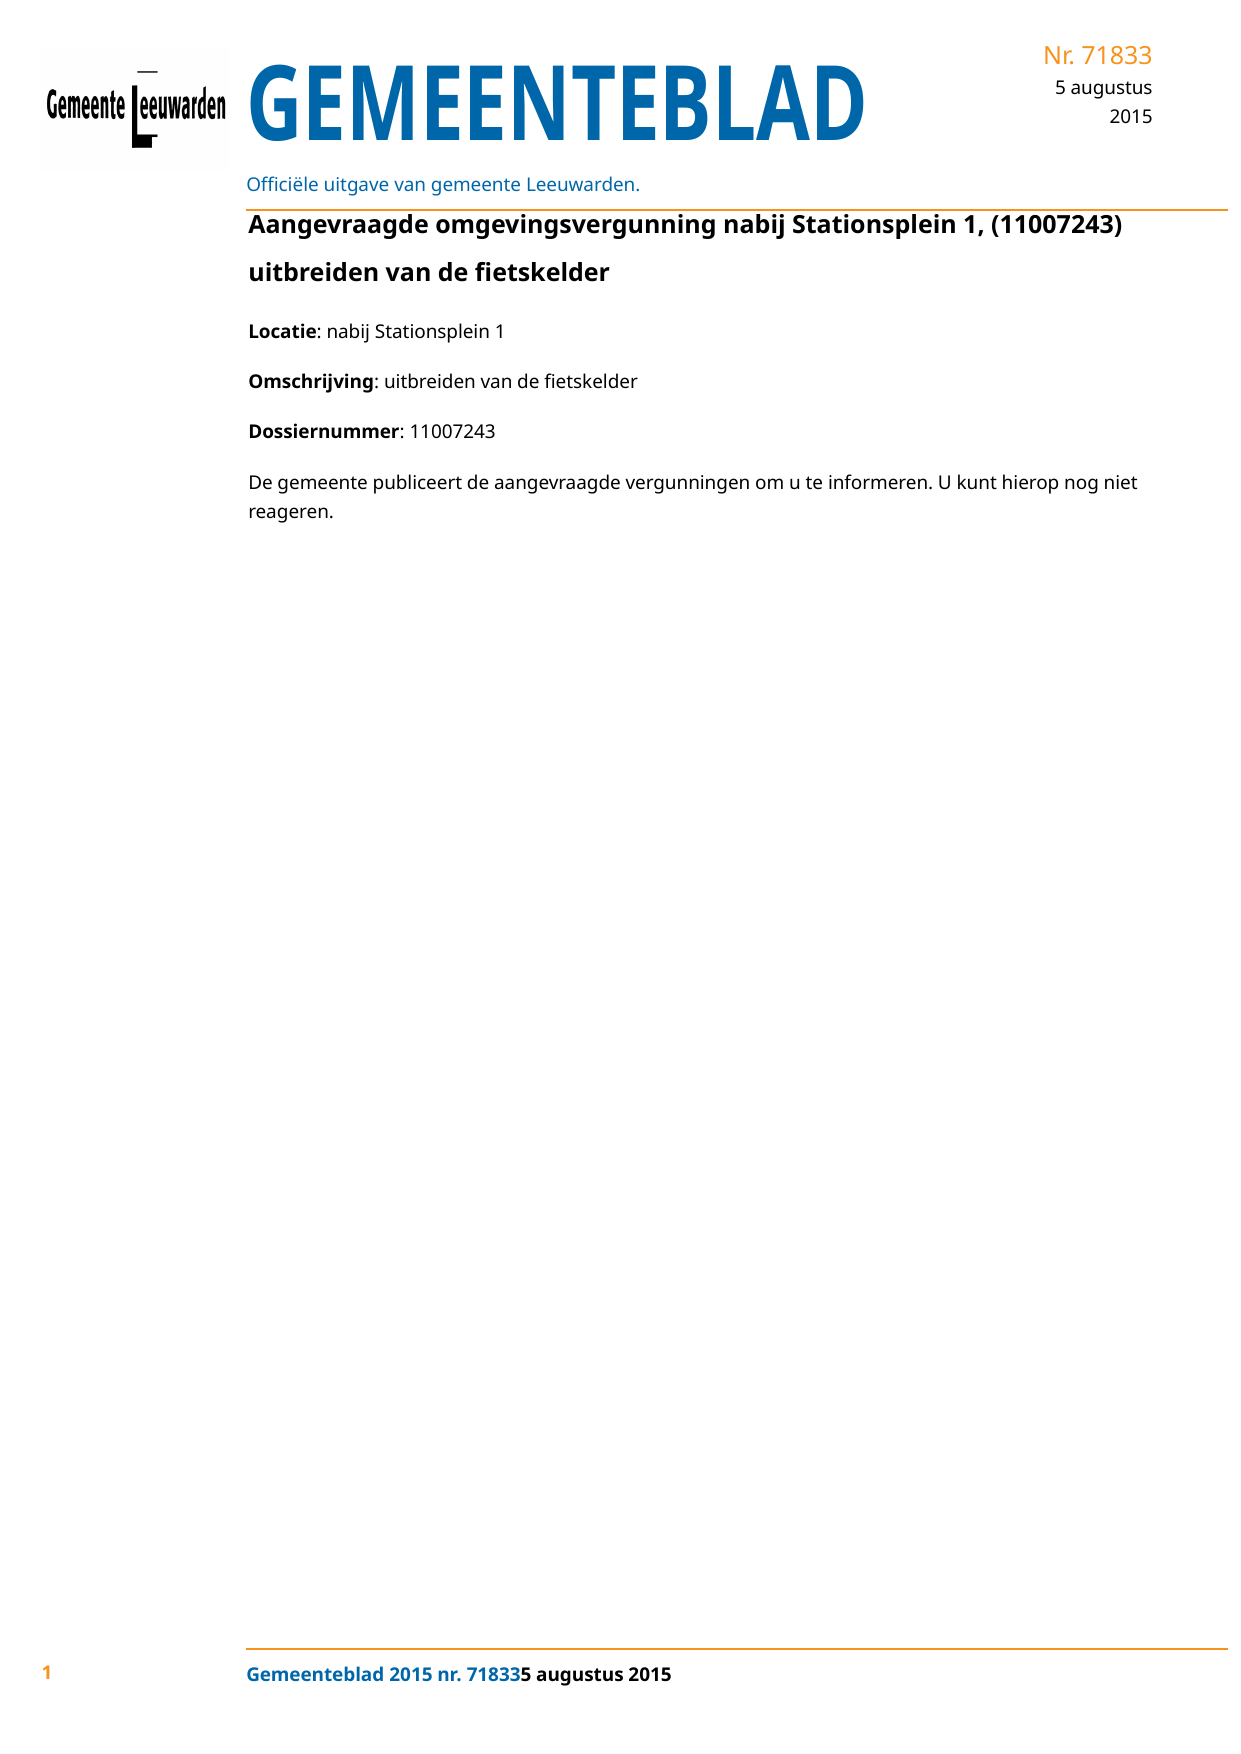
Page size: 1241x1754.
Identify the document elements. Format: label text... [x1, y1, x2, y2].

text Dossiernummer: 11007243 [248, 419, 1152, 444]
text Locatie: nabij Stationsplein 1 [248, 318, 1152, 344]
text Omschrijving: uitbreiden van de fietskelder [248, 368, 1152, 394]
text De gemeente publiceert de aangevraagde vergunningen om u te informeren. U kunt hierop nog niet reageren. [248, 469, 1152, 524]
picture [41, 47, 231, 172]
text Aangevraagde omgevingsvergunning nabij Stationsplein 1, (11007243) uitbreiden van de fietskelder [248, 211, 1152, 288]
